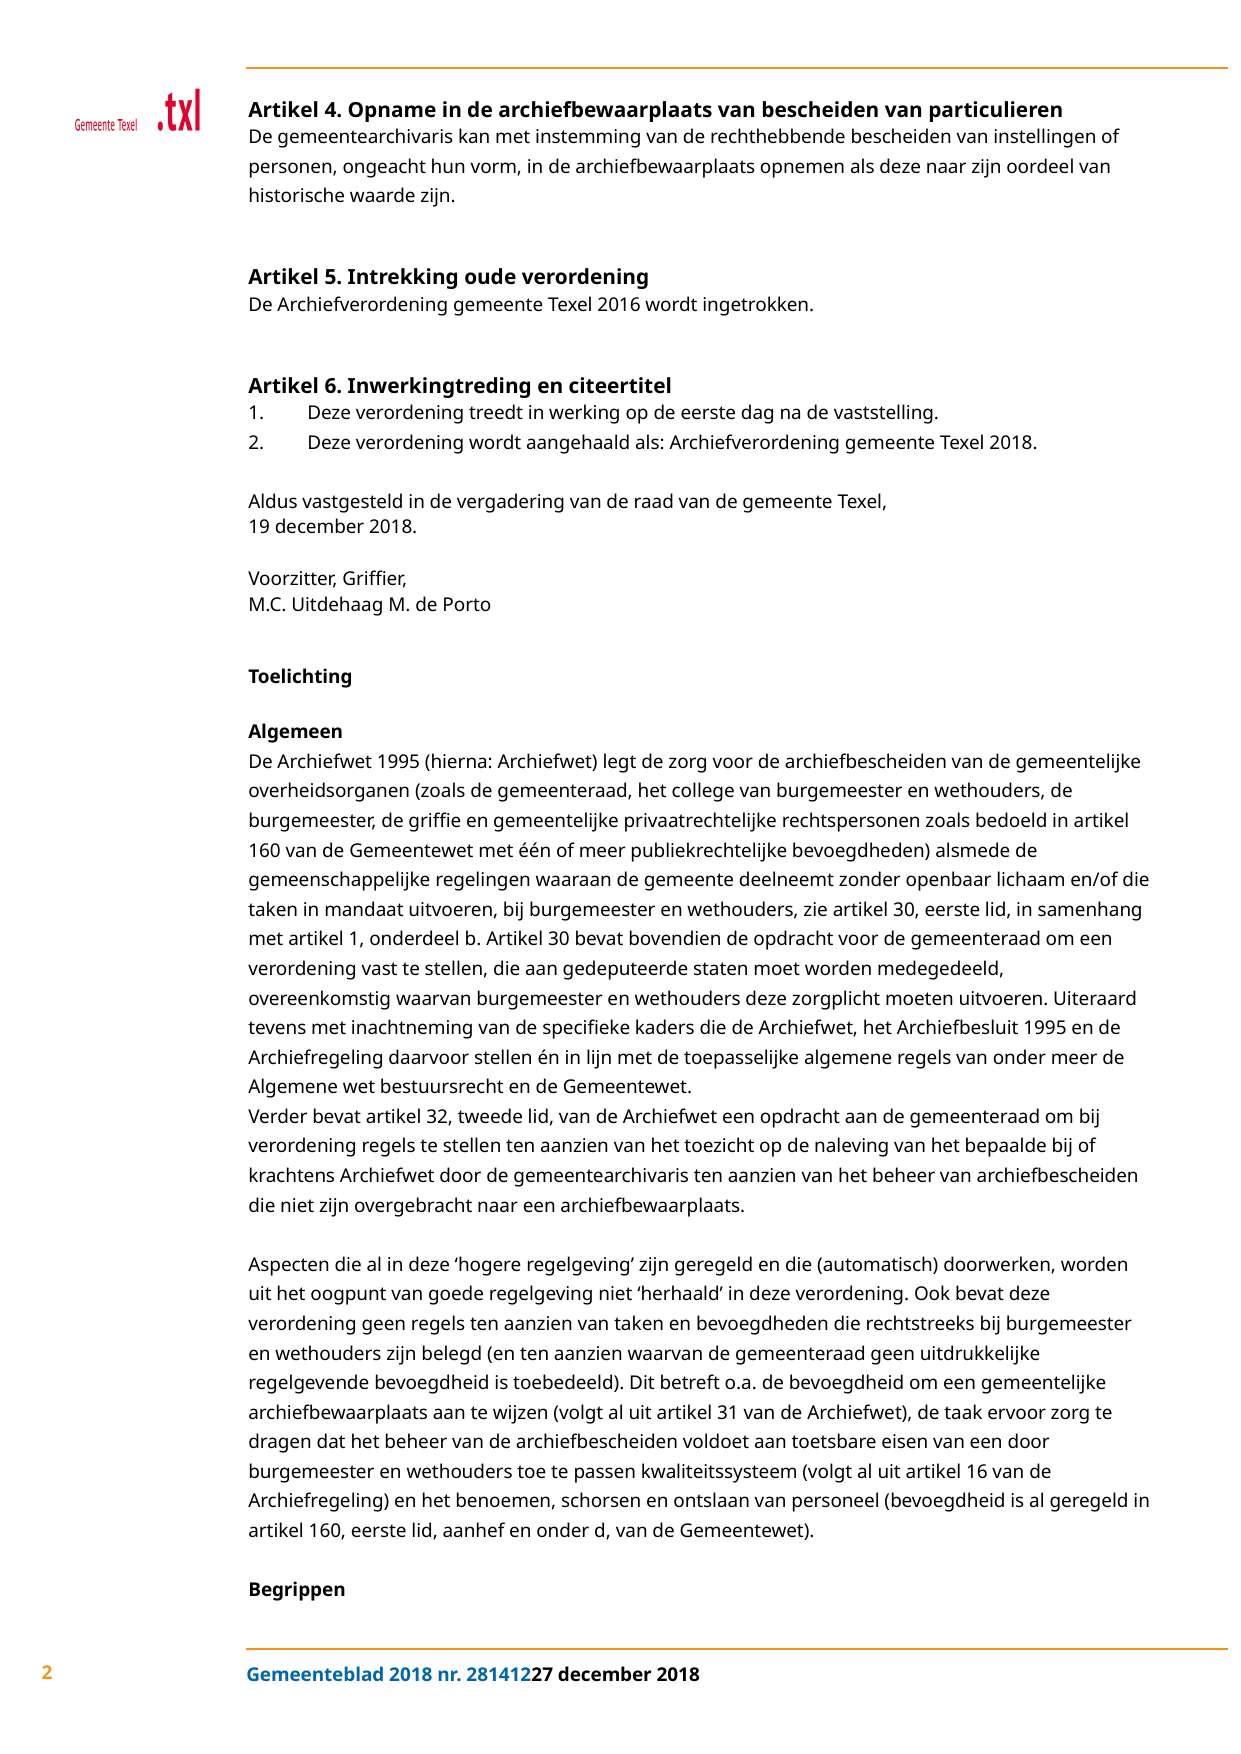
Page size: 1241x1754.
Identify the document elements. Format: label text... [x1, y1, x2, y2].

text Verder bevat artikel 32, tweede lid, van de Archiefwet een opdracht aan de gemeenteraad om bij verordening regels te stellen ten aanzien van het toezicht op de naleving van het bepaalde bij of krachtens Archiefwet door de gemeentearchivaris ten aanzien van het beheer van archiefbescheiden die niet zijn overgebracht naar een archiefbewaarplaats. [248, 1103, 1152, 1218]
text De Archiefverordening gemeente Texel 2016 wordt ingetrokken. [248, 291, 1152, 317]
text M.C. Uitdehaag M. de Porto [248, 591, 1152, 617]
text Artikel 5. Intrekking oude verordening [248, 262, 1152, 291]
text Toelichting [248, 663, 1152, 689]
picture [41, 47, 231, 172]
text Aldus vastgesteld in de vergadering van de raad van de gemeente Texel, [248, 488, 1152, 514]
text Artikel 4. Opname in de archiefbewaarplaats van bescheiden van particulieren [248, 95, 1152, 123]
text Voorzitter, Griffier, [248, 565, 1152, 591]
text Algemeen [248, 718, 1152, 744]
text De Archiefwet 1995 (hierna: Archiefwet) legt de zorg voor de archiefbescheiden van de gemeentelijke overheidsorganen (zoals de gemeenteraad, het college van burgemeester en wethouders, de burgemeester, de griffie en gemeentelijke privaatrechtelijke rechtspersonen zoals bedoeld in artikel 160 van de Gemeentewet met één of meer publiekrechtelijke bevoegdheden) alsmede de gemeenschappelijke regelingen waaraan de gemeente deelneemt zonder openbaar lichaam en/of die taken in mandaat uitvoeren, bij burgemeester en wethouders, zie artikel 30, eerste lid, in samenhang met artikel 1, onderdeel b. Artikel 30 bevat bovendien de opdracht voor de gemeenteraad om een verordening vast te stellen, die aan gedeputeerde staten moet worden medegedeeld, overeenkomstig waarvan burgemeester en wethouders deze zorgplicht moeten uitvoeren. Uiteraard tevens met inachtneming van de specifieke kaders die de Archiefwet, het Archiefbesluit 1995 en de Archiefregeling daarvoor stellen én in lijn met de toepasselijke algemene regels van onder meer de Algemene wet bestuursrecht en de Gemeentewet. [248, 748, 1152, 1099]
text 19 december 2018. [248, 514, 1152, 539]
text Aspecten die al in deze ‘hogere regelgeving’ zijn geregeld en die (automatisch) doorwerken, worden uit het oogpunt van goede regelgeving niet ‘herhaald’ in deze verordening. Ook bevat deze verordening geen regels ten aanzien van taken en bevoegdheden die rechtstreeks bij burgemeester en wethouders zijn belegd (en ten aanzien waarvan de gemeenteraad geen uitdrukkelijke regelgevende bevoegdheid is toebedeeld). Dit betreft o.a. de bevoegdheid om een gemeentelijke archiefbewaarplaats aan te wijzen (volgt al uit artikel 31 van de Archiefwet), de taak ervoor zorg te dragen dat het beheer van de archiefbescheiden voldoet aan toetsbare eisen van een door burgemeester en wethouders toe te passen kwaliteitssysteem (volgt al uit artikel 16 van de Archiefregeling) en het benoemen, schorsen en ontslaan van personeel (bevoegdheid is al geregeld in artikel 160, eerste lid, aanhef en onder d, van de Gemeentewet). [248, 1251, 1152, 1543]
text De gemeentearchivaris kan met instemming van de rechthebbende bescheiden van instellingen of personen, ongeacht hun vorm, in de archiefbewaarplaats opnemen als deze naar zijn oordeel van historische waarde zijn. [248, 123, 1152, 208]
list Deze verordening treedt in werking op de eerste dag na de vaststelling. [248, 399, 1152, 425]
text Artikel 6. Inwerkingtreding en citeertitel [248, 371, 1152, 399]
list Deze verordening wordt aangehaald als: Archiefverordening gemeente Texel 2018. [248, 429, 1152, 454]
text Begrippen [248, 1576, 1152, 1602]
